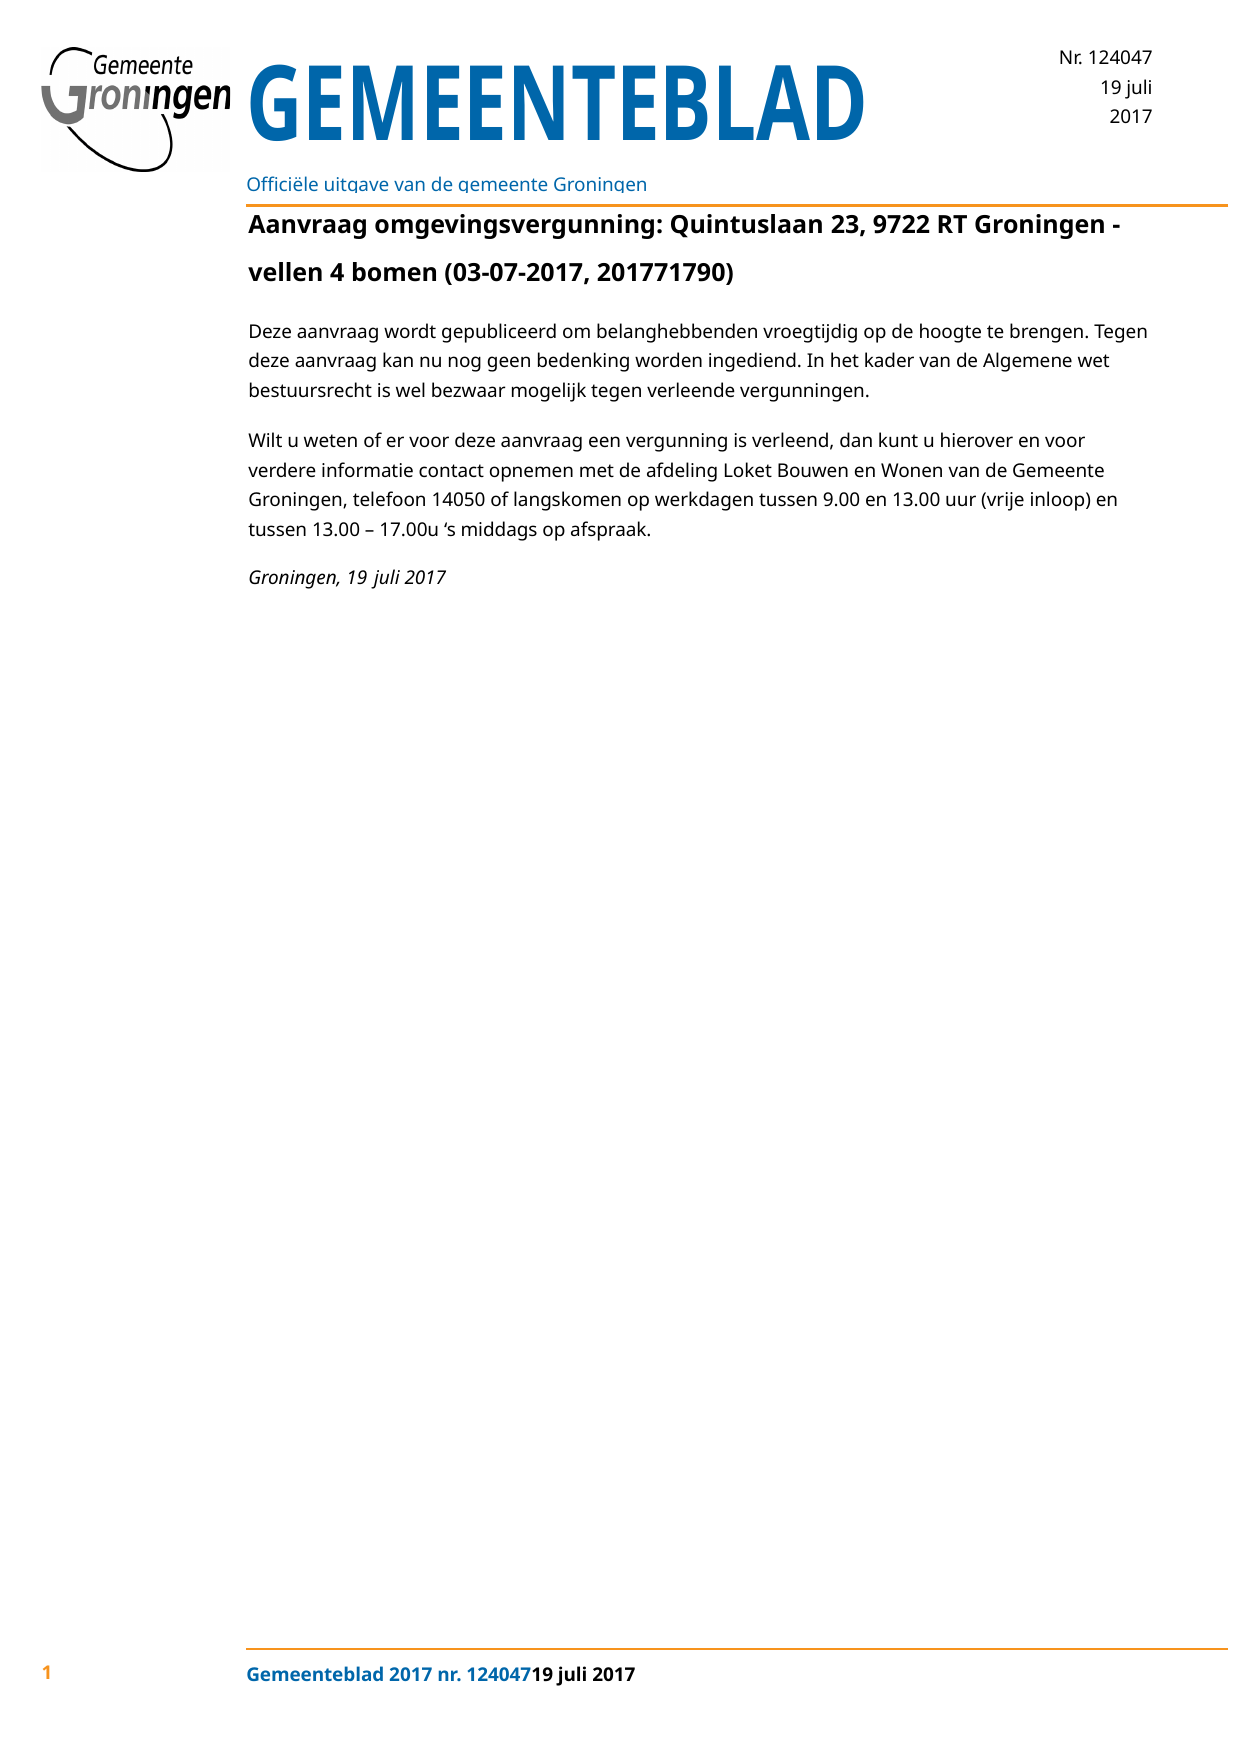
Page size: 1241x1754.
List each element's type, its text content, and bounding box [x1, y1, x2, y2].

text Deze aanvraag wordt gepubliceerd om belanghebbenden vroegtijdig op de hoogte te brengen. Tegen deze aanvraag kan nu nog geen bedenking worden ingediend. In het kader van de Algemene wet bestuursrecht is wel bezwaar mogelijk tegen verleende vergunningen. [248, 318, 1152, 403]
text Wilt u weten of er voor deze aanvraag een vergunning is verleend, dan kunt u hierover en voor verdere informatie contact opnemen met de afdeling Loket Bouwen en Wonen van de Gemeente Groningen, telefoon 14050 of langskomen op werkdagen tussen 9.00 en 13.00 uur (vrije inloop) en tussen 13.00 – 17.00u ‘s middags op afspraak. [248, 427, 1152, 542]
picture [41, 47, 231, 172]
text Aanvraag omgevingsvergunning: Quintuslaan 23, 9722 RT Groningen - vellen 4 bomen (03-07-2017, 201771790) [248, 207, 1152, 288]
text Groningen, 19 juli 2017 [248, 564, 1152, 590]
